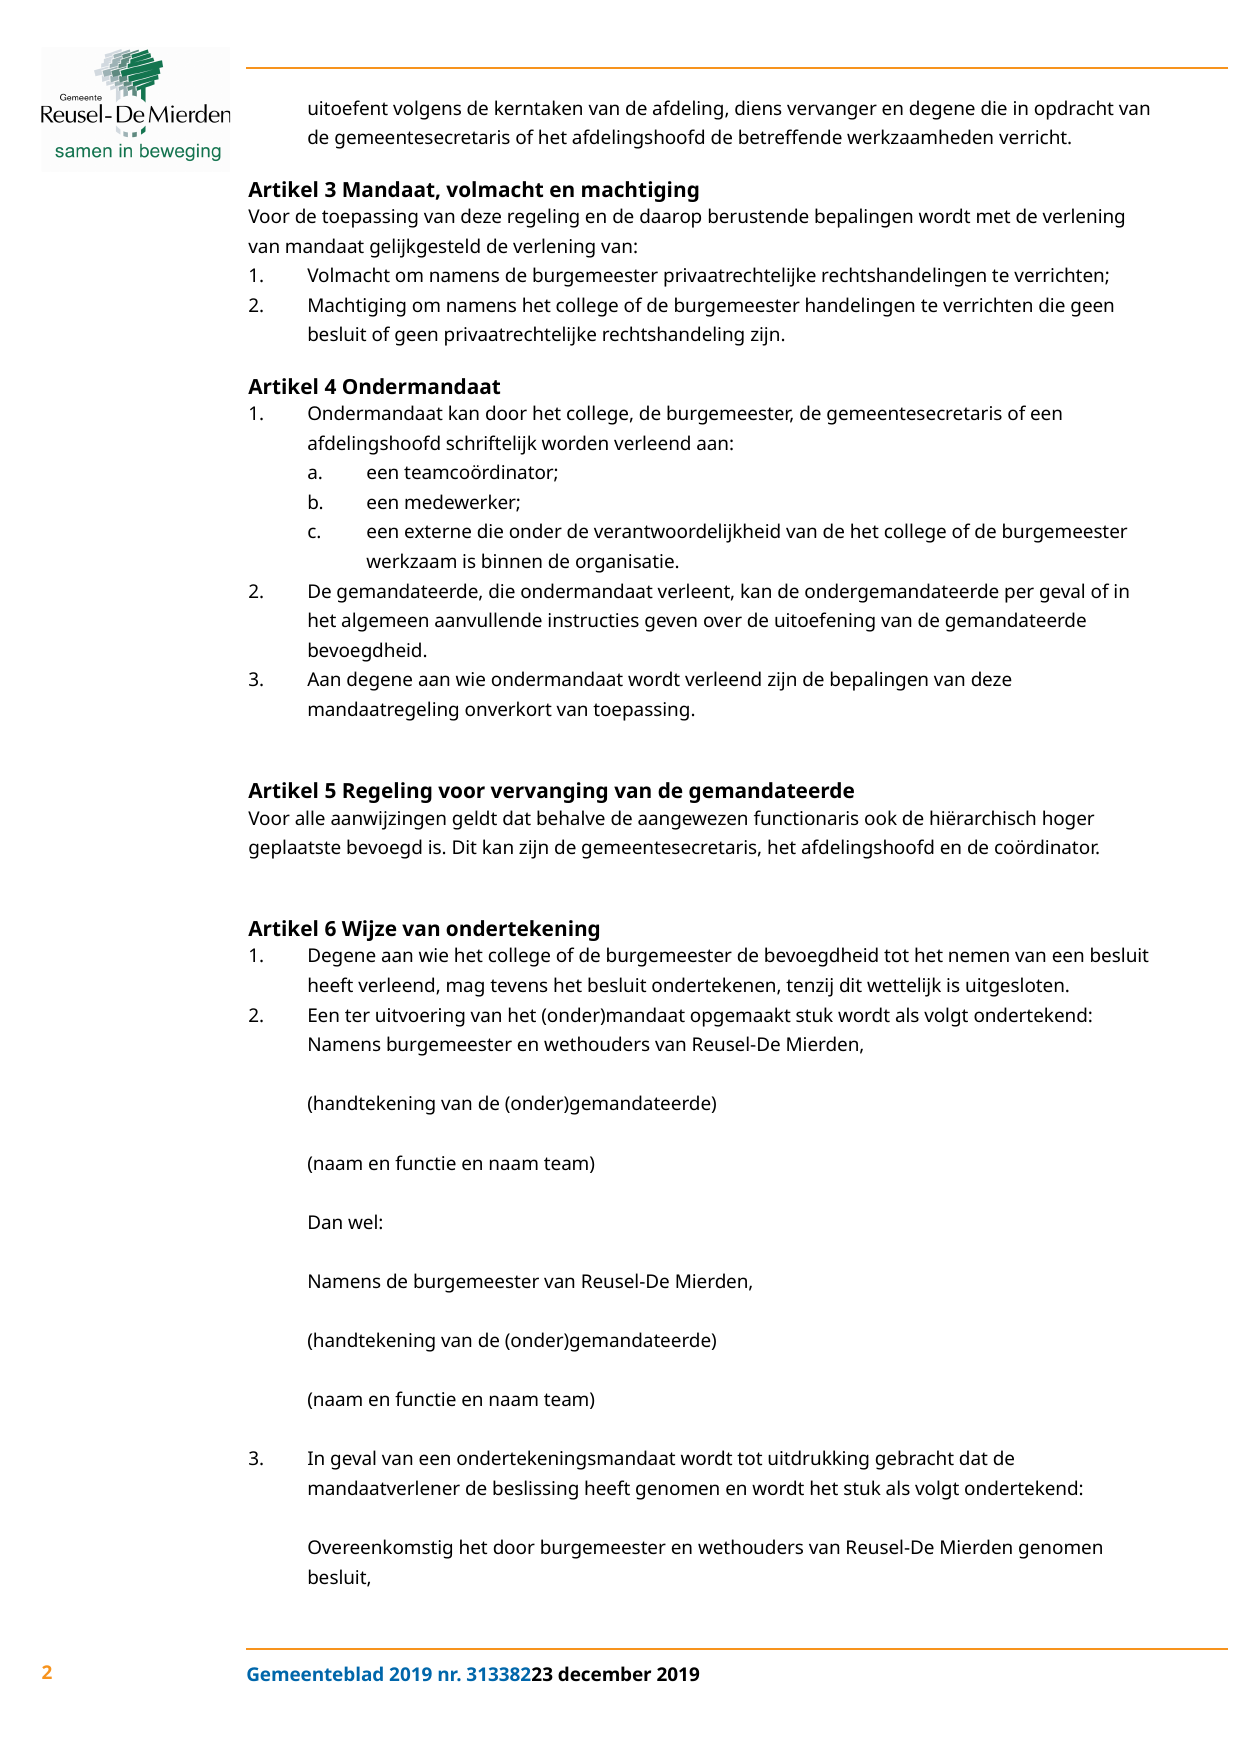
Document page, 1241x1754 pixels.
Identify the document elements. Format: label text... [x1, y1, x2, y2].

list De gemandateerde, die ondermandaat verleent, kan de ondergemandateerde per geval of in het algemeen aanvullende instructies geven over de uitoefening van de gemandateerde bevoegdheid. [248, 578, 1152, 663]
list Aan degene aan wie ondermandaat wordt verleend zijn de bepalingen van deze mandaatregeling onverkort van toepassing. [248, 667, 1152, 722]
list Dan wel: [248, 1209, 1152, 1235]
list een medewerker; [307, 489, 1152, 515]
list In geval van een ondertekeningsmandaat wordt tot uitdrukking gebracht dat de mandaatverlener de beslissing heeft genomen en wordt het stuk als volgt ondertekend: [248, 1446, 1152, 1501]
text Voor de toepassing van deze regeling en de daarop berustende bepalingen wordt met de verlening van mandaat gelijkgesteld de verlening van: [248, 203, 1152, 258]
list uitoefent volgens de kerntaken van de afdeling, diens vervanger en degene die in opdracht van de gemeentesecretaris of het afdelingshoofd de betreffende werkzaamheden verricht. [248, 95, 1152, 150]
text Voor alle aanwijzingen geldt dat behalve de aangewezen functionaris ook de hiërarchisch hoger geplaatste bevoegd is. Dit kan zijn de gemeentesecretaris, het afdelingshoofd en de coördinator. [248, 805, 1152, 860]
text Artikel 6 Wijze van ondertekening [248, 914, 1152, 943]
list Volmacht om namens de burgemeester privaatrechtelijke rechtshandelingen te verrichten; [248, 262, 1152, 288]
list Een ter uitvoering van het (onder)mandaat opgemaakt stuk wordt als volgt ondertekend: [248, 1002, 1152, 1028]
list Ondermandaat kan door het college, de burgemeester, de gemeentesecretaris of een afdelingshoofd schriftelijk worden verleend aan: [248, 400, 1152, 456]
list (naam en functie en naam team) [248, 1150, 1152, 1176]
text Artikel 4 Ondermandaat [248, 372, 1152, 400]
list Machtiging om namens het college of de burgemeester handelingen te verrichten die geen besluit of geen privaatrechtelijke rechtshandeling zijn. [248, 292, 1152, 347]
text Artikel 3 Mandaat, volmacht en machtiging [248, 175, 1152, 203]
list Namens burgemeester en wethouders van Reusel-De Mierden, [248, 1031, 1152, 1057]
list (naam en functie en naam team) [248, 1386, 1152, 1412]
list een teamcoördinator; [307, 459, 1152, 485]
picture [41, 47, 231, 172]
list Degene aan wie het college of de burgemeester de bevoegdheid tot het nemen van een besluit heeft verleend, mag tevens het besluit ondertekenen, tenzij dit wettelijk is uitgesloten. [248, 943, 1152, 998]
text Artikel 5 Regeling voor vervanging van de gemandateerde [248, 776, 1152, 805]
list Overeenkomstig het door burgemeester en wethouders van Reusel-De Mierden genomen besluit, [248, 1534, 1152, 1590]
list (handtekening van de (onder)gemandateerde) [248, 1091, 1152, 1116]
list een externe die onder de verantwoordelijkheid van de het college of de burgemeester werkzaam is binnen de organisatie. [307, 519, 1152, 574]
list Namens de burgemeester van Reusel-De Mierden, [248, 1268, 1152, 1294]
list (handtekening van de (onder)gemandateerde) [248, 1327, 1152, 1353]
